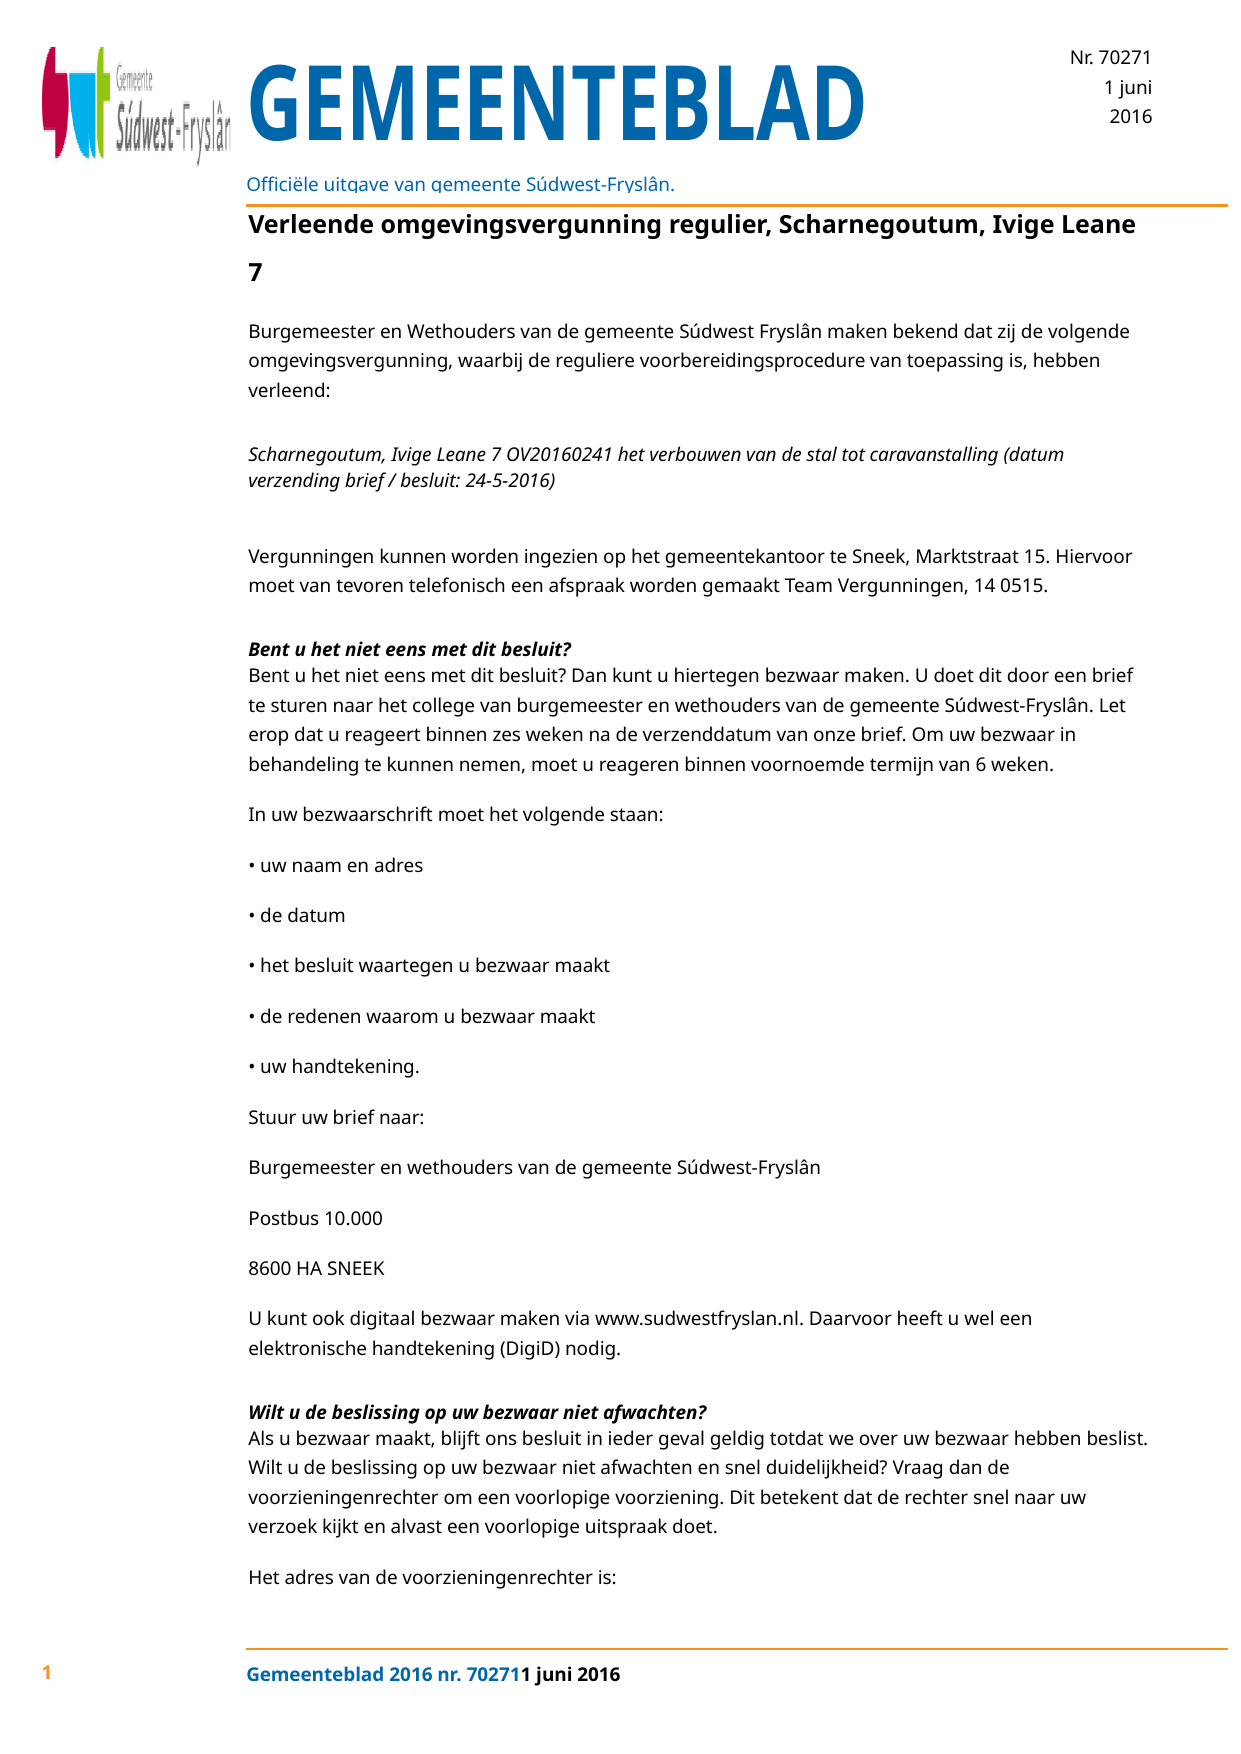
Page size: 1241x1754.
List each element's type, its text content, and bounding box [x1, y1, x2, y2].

text In uw bezwaarschrift moet het volgende staan: [248, 801, 1152, 827]
text • uw handtekening. [248, 1053, 1152, 1079]
text 8600 HA SNEEK [248, 1255, 1152, 1281]
text Verleende omgevingsvergunning regulier, Scharnegoutum, Ivige Leane 7 [248, 207, 1152, 288]
text Burgemeester en wethouders van de gemeente Súdwest-Fryslân [248, 1154, 1152, 1180]
text Postbus 10.000 [248, 1205, 1152, 1230]
text Vergunningen kunnen worden ingezien op het gemeentekantoor te Sneek, Marktstraat 15. Hiervoor moet van tevoren telefonisch een afspraak worden gemaakt Team Vergunningen, 14 0515. [248, 543, 1152, 598]
text Scharnegoutum, Ivige Leane 7 OV20160241 het verbouwen van de stal tot caravanstalling (datum verzending brief / besluit: 24-5-2016) [248, 441, 1152, 492]
text • de datum [248, 902, 1152, 928]
text Stuur uw brief naar: [248, 1104, 1152, 1129]
text Als u bezwaar maakt, blijft ons besluit in ieder geval geldig totdat we over uw bezwaar hebben beslist. Wilt u de beslissing op uw bezwaar niet afwachten en snel duidelijkheid? Vraag dan de voorzieningenrechter om een voorlopige voorziening. Dit betekent dat de rechter snel naar uw verzoek kijkt en alvast een voorlopige uitspraak doet. [248, 1425, 1152, 1539]
text Bent u het niet eens met dit besluit? Dan kunt u hiertegen bezwaar maken. U doet dit door een brief te sturen naar het college van burgemeester en wethouders van de gemeente Súdwest-Fryslân. Let erop dat u reageert binnen zes weken na de verzenddatum van onze brief. Om uw bezwaar in behandeling te kunnen nemen, moet u reageren binnen voornoemde termijn van 6 weken. [248, 662, 1152, 777]
picture [41, 47, 231, 172]
text Wilt u de beslissing op uw bezwaar niet afwachten? [248, 1399, 1152, 1425]
text • de redenen waarom u bezwaar maakt [248, 1003, 1152, 1029]
text Bent u het niet eens met dit besluit? [248, 636, 1152, 662]
text Burgemeester en Wethouders van de gemeente Súdwest Fryslân maken bekend dat zij de volgende omgevingsvergunning, waarbij de reguliere voorbereidingsprocedure van toepassing is, hebben verleend: [248, 318, 1152, 403]
text • het besluit waartegen u bezwaar maakt [248, 953, 1152, 978]
text U kunt ook digitaal bezwaar maken via www.sudwestfryslan.nl. Daarvoor heeft u wel een elektronische handtekening (DigiD) nodig. [248, 1306, 1152, 1361]
text Het adres van de voorzieningenrechter is: [248, 1564, 1152, 1590]
text • uw naam en adres [248, 852, 1152, 877]
